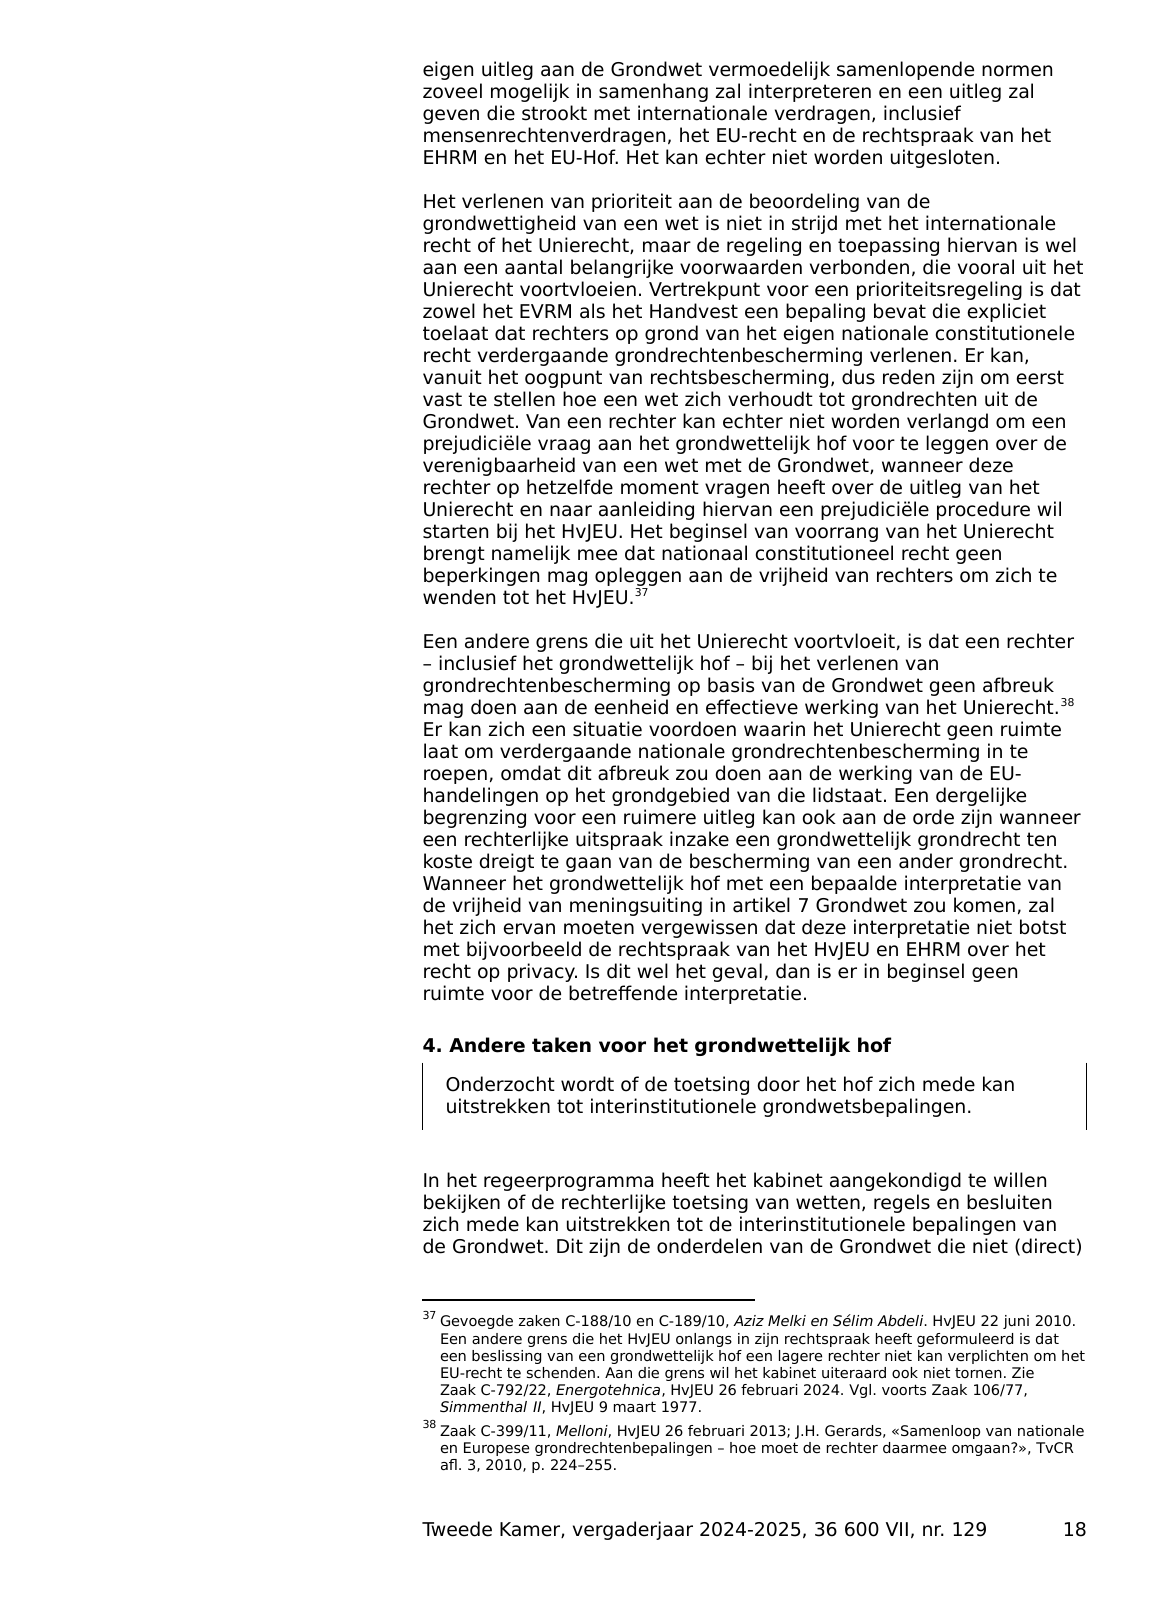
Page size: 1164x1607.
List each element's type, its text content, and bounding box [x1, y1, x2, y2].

subtitle 4. Andere taken voor het grondwettelijk hof [422, 1034, 1087, 1057]
text In het regeerprogramma heeft het kabinet aangekondigd te willen bekijken of de rechterlijke toetsing van wetten, regels en besluiten zich mede kan uitstrekken tot de interinstitutionele bepalingen van de Grondwet. Dit zijn de onderdelen van de Grondwet die niet (direct) [422, 1170, 1087, 1258]
text Zaak C-399/11, Melloni, HvJEU 26 februari 2013; J.H. Gerards, «Samenloop van nationale en Europese grondrechtenbepalingen – hoe moet de rechter daarmee omgaan?», TvCR afl. 3, 2010, p. 224–255. [422, 1418, 1087, 1474]
text Een andere grens die uit het Unierecht voortvloeit, is dat een rechter – inclusief het grondwettelijk hof – bij het verlenen van grondrechtenbescherming op basis van de Grondwet geen afbreuk mag doen aan de eenheid en effectieve werking van het Unierecht. Er kan zich een situatie voordoen waarin het Unierecht geen ruimte laat om verdergaande nationale grondrechtenbescherming in te roepen, omdat dit afbreuk zou doen aan de werking van de EU-handelingen op het grondgebied van die lidstaat. Een dergelijke begrenzing voor een ruimere uitleg kan ook aan de orde zijn wanneer een rechterlijke uitspraak inzake een grondwettelijk grondrecht ten koste dreigt te gaan van de bescherming van een ander grondrecht. Wanneer het grondwettelijk hof met een bepaalde interpretatie van de vrijheid van meningsuiting in artikel 7 Grondwet zou komen, zal het zich ervan moeten vergewissen dat deze interpretatie niet botst met bijvoorbeeld de rechtspraak van het HvJEU en EHRM over het recht op privacy. Is dit wel het geval, dan is er in beginsel geen ruimte voor de betreffende interpretatie. [422, 631, 1087, 1004]
text eigen uitleg aan de Grondwet vermoedelijk samenlopende normen zoveel mogelijk in samenhang zal interpreteren en een uitleg zal geven die strookt met internationale verdragen, inclusief mensenrechtenverdragen, het EU-recht en de rechtspraak van het EHRM en het EU-Hof. Het kan echter niet worden uitgesloten. [422, 59, 1087, 169]
table_header Onderzocht wordt of de toetsing door het hof zich mede kan uitstrekken tot interinstitutionele grondwetsbepalingen. [423, 1063, 1086, 1130]
text Gevoegde zaken C-188/10 en C-189/10, Aziz Melki en Sélim Abdeli. HvJEU 22 juni 2010. Een andere grens die het HvJEU onlangs in zijn rechtspraak heeft geformuleerd is dat een beslissing van een grondwettelijk hof een lagere rechter niet kan verplichten om het EU-recht te schenden. Aan die grens wil het kabinet uiteraard ook niet tornen. Zie Zaak C-792/22, Energotehnica, HvJEU 26 februari 2024. Vgl. voorts Zaak 106/77, Simmenthal II, HvJEU 9 maart 1977. [422, 1309, 1087, 1416]
text Het verlenen van prioriteit aan de beoordeling van de grondwettigheid van een wet is niet in strijd met het internationale recht of het Unierecht, maar de regeling en toepassing hiervan is wel aan een aantal belangrijke voorwaarden verbonden, die vooral uit het Unierecht voortvloeien. Vertrekpunt voor een prioriteitsregeling is dat zowel het EVRM als het Handvest een bepaling bevat die expliciet toelaat dat rechters op grond van het eigen nationale constitutionele recht verdergaande grondrechtenbescherming verlenen. Er kan, vanuit het oogpunt van rechtsbescherming, dus reden zijn om eerst vast te stellen hoe een wet zich verhoudt tot grondrechten uit de Grondwet. Van een rechter kan echter niet worden verlangd om een prejudiciële vraag aan het grondwettelijk hof voor te leggen over de verenigbaarheid van een wet met de Grondwet, wanneer deze rechter op hetzelfde moment vragen heeft over de uitleg van het Unierecht en naar aanleiding hiervan een prejudiciële procedure wil starten bij het HvJEU. Het beginsel van voorrang van het Unierecht brengt namelijk mee dat nationaal constitutioneel recht geen beperkingen mag opleggen aan de vrijheid van rechters om zich te wenden tot het HvJEU. [422, 191, 1087, 609]
